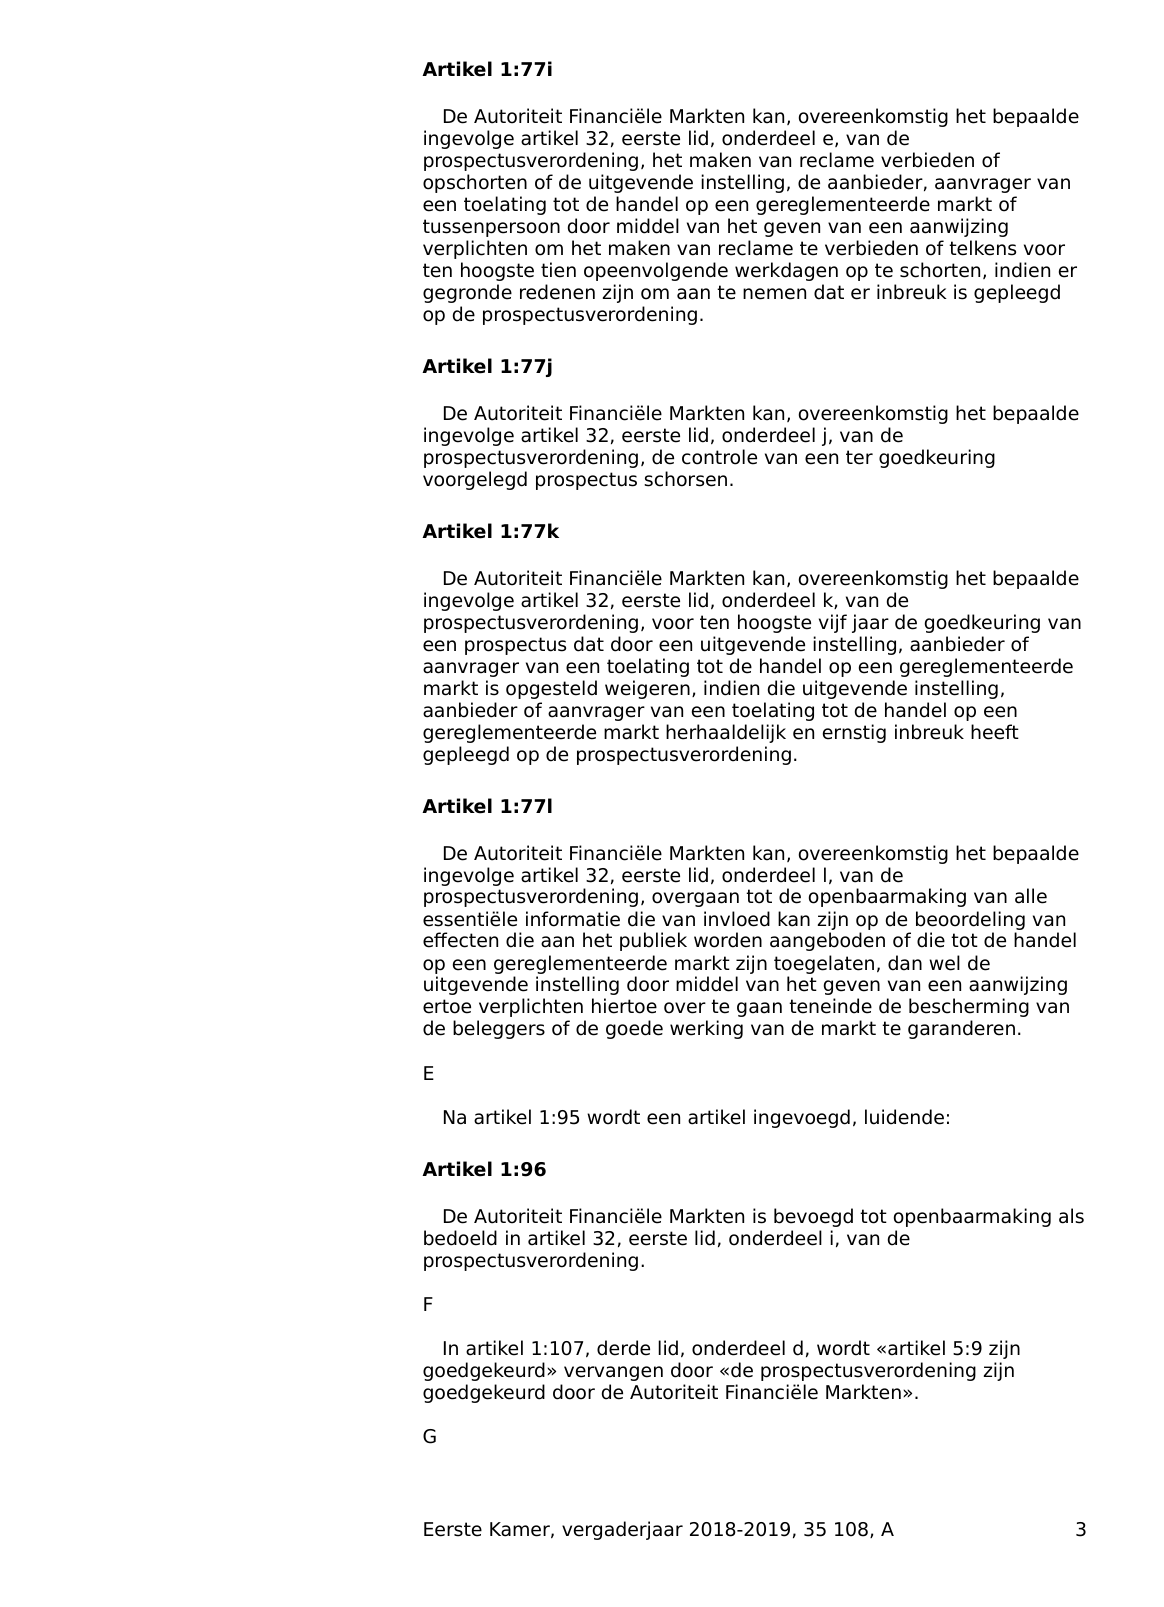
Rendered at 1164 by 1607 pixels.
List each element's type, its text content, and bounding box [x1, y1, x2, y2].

text F [422, 1294, 1087, 1316]
text De Autoriteit Financiële Markten kan, overeenkomstig het bepaalde ingevolge artikel 32, eerste lid, onderdeel l, van de prospectusverordening, overgaan tot de openbaarmaking van alle essentiële informatie die van invloed kan zijn op de beoordeling van effecten die aan het publiek worden aangeboden of die tot de handel op een gereglementeerde markt zijn toegelaten, dan wel de uitgevende instelling door middel van het geven van een aanwijzing ertoe verplichten hiertoe over te gaan teneinde de bescherming van de beleggers of de goede werking van de markt te garanderen. [422, 842, 1087, 1040]
subtitle Artikel 1:96 [422, 1159, 1087, 1181]
text G [422, 1426, 1087, 1448]
text De Autoriteit Financiële Markten kan, overeenkomstig het bepaalde ingevolge artikel 32, eerste lid, onderdeel e, van de prospectusverordening, het maken van reclame verbieden of opschorten of de uitgevende instelling, de aanbieder, aanvrager van een toelating tot de handel op een gereglementeerde markt of tussenpersoon door middel van het geven van een aanwijzing verplichten om het maken van reclame te verbieden of telkens voor ten hoogste tien opeenvolgende werkdagen op te schorten, indien er gegronde redenen zijn om aan te nemen dat er inbreuk is gepleegd op de prospectusverordening. [422, 106, 1087, 326]
text De Autoriteit Financiële Markten kan, overeenkomstig het bepaalde ingevolge artikel 32, eerste lid, onderdeel k, van de prospectusverordening, voor ten hoogste vijf jaar de goedkeuring van een prospectus dat door een uitgevende instelling, aanbieder of aanvrager van een toelating tot de handel op een gereglementeerde markt is opgesteld weigeren, indien die uitgevende instelling, aanbieder of aanvrager van een toelating tot de handel op een gereglementeerde markt herhaaldelijk en ernstig inbreuk heeft gepleegd op de prospectusverordening. [422, 568, 1087, 766]
text In artikel 1:107, derde lid, onderdeel d, wordt «artikel 5:9 zijn goedgekeurd» vervangen door «de prospectusverordening zijn goedgekeurd door de Autoriteit Financiële Markten». [422, 1338, 1087, 1404]
subtitle Artikel 1:77l [422, 796, 1087, 817]
text De Autoriteit Financiële Markten kan, overeenkomstig het bepaalde ingevolge artikel 32, eerste lid, onderdeel j, van de prospectusverordening, de controle van een ter goedkeuring voorgelegd prospectus schorsen. [422, 403, 1087, 491]
subtitle Artikel 1:77j [422, 356, 1087, 378]
subtitle Artikel 1:77k [422, 521, 1087, 543]
subtitle Artikel 1:77i [422, 59, 1087, 81]
text De Autoriteit Financiële Markten is bevoegd tot openbaarmaking als bedoeld in artikel 32, eerste lid, onderdeel i, van de prospectusverordening. [422, 1206, 1087, 1272]
text Na artikel 1:95 wordt een artikel ingevoegd, luidende: [422, 1107, 1087, 1129]
text E [422, 1062, 1087, 1084]
